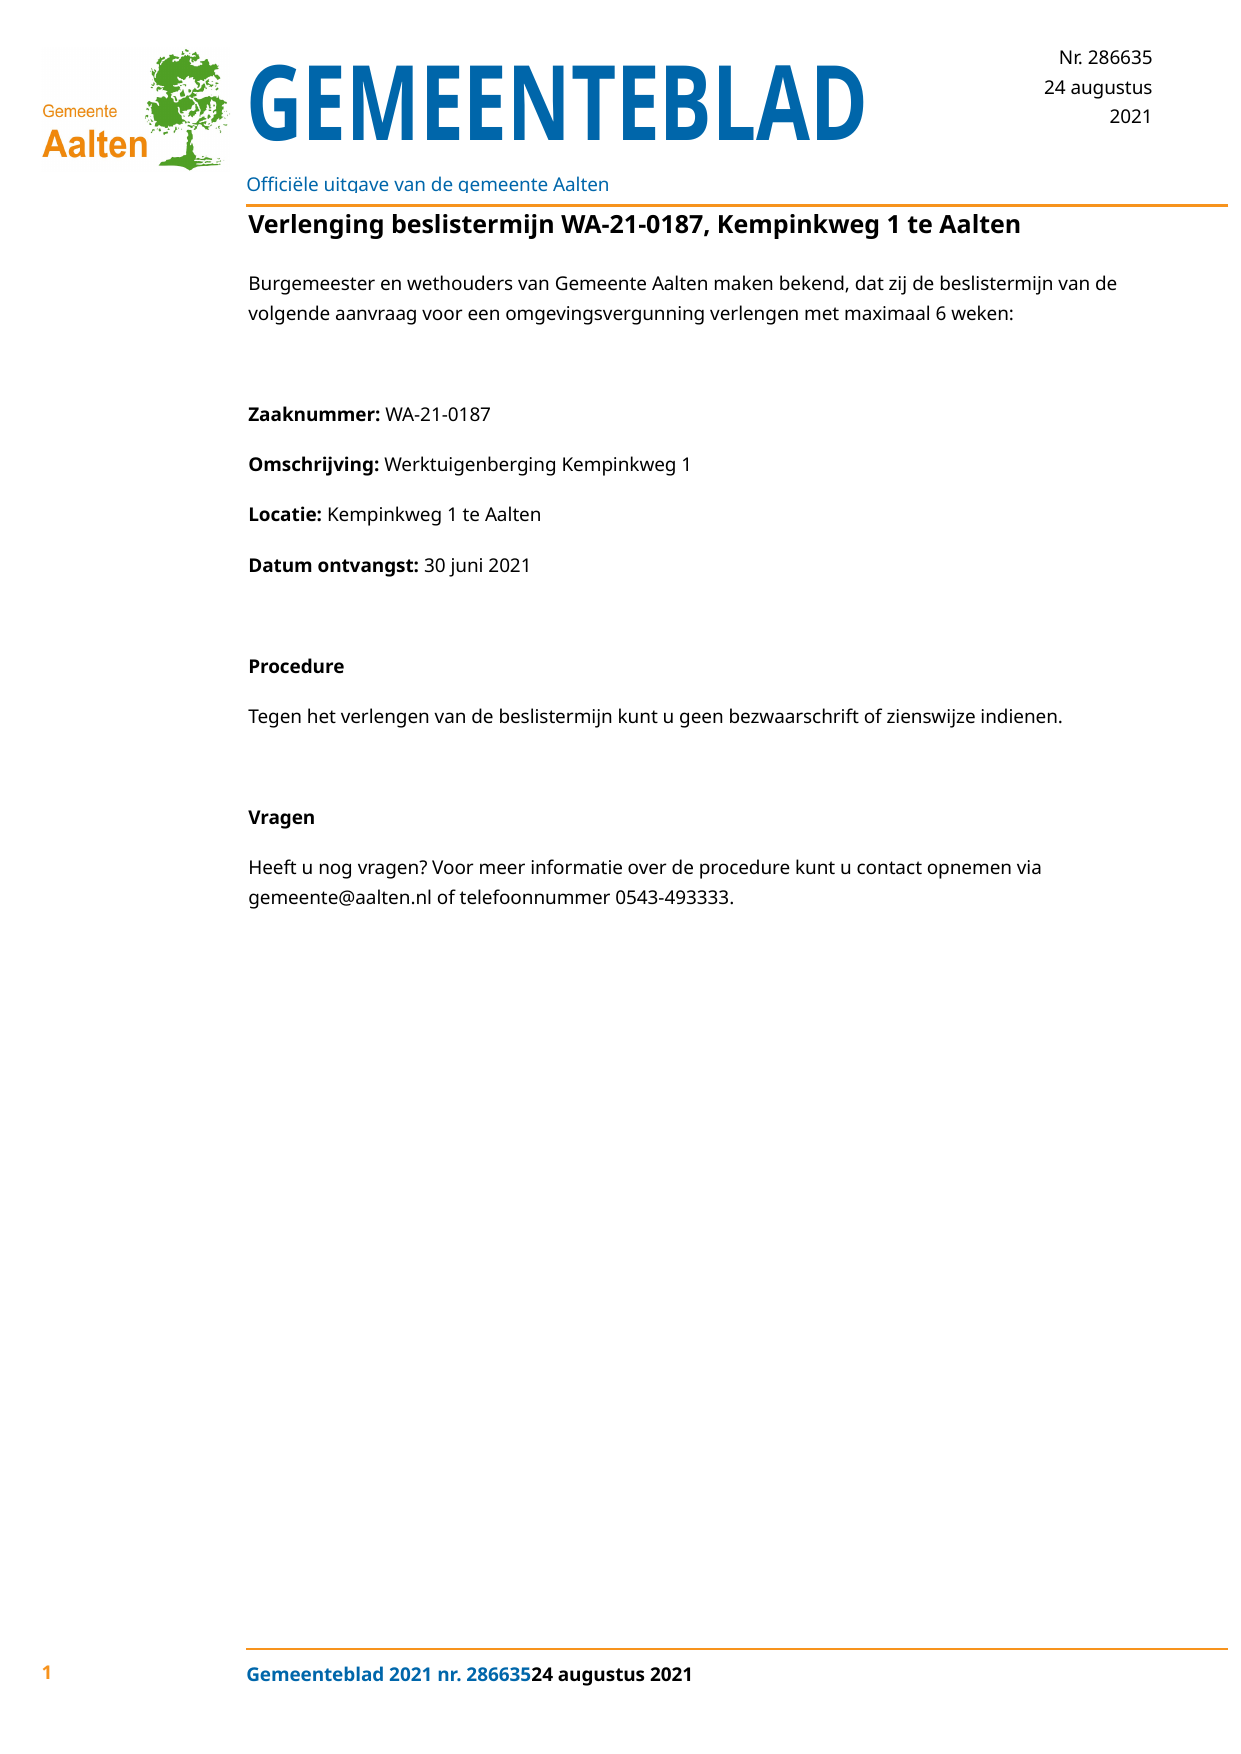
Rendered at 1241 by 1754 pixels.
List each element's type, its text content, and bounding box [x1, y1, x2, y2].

text Zaaknummer: WA-21-0187 [248, 401, 1152, 426]
text Verlenging beslistermijn WA-21-0187, Kempinkweg 1 te Aalten [248, 207, 1152, 241]
text Datum ontvangst: 30 juni 2021 [248, 552, 1152, 578]
text Burgemeester en wethouders van Gemeente Aalten maken bekend, dat zij de beslistermijn van de volgende aanvraag voor een omgevingsvergunning verlengen met maximaal 6 weken: [248, 270, 1152, 326]
text Procedure [248, 653, 1152, 678]
text Locatie: Kempinkweg 1 te Aalten [248, 502, 1152, 527]
text Tegen het verlengen van de beslistermijn kunt u geen bezwaarschrift of zienswijze indienen. [248, 703, 1152, 729]
text Omschrijving: Werktuigenberging Kempinkweg 1 [248, 451, 1152, 477]
picture [41, 47, 231, 172]
text Vragen [248, 804, 1152, 830]
text Heeft u nog vragen? Voor meer informatie over de procedure kunt u contact opnemen via gemeente@aalten.nl of telefoonnummer 0543-493333. [248, 854, 1152, 910]
